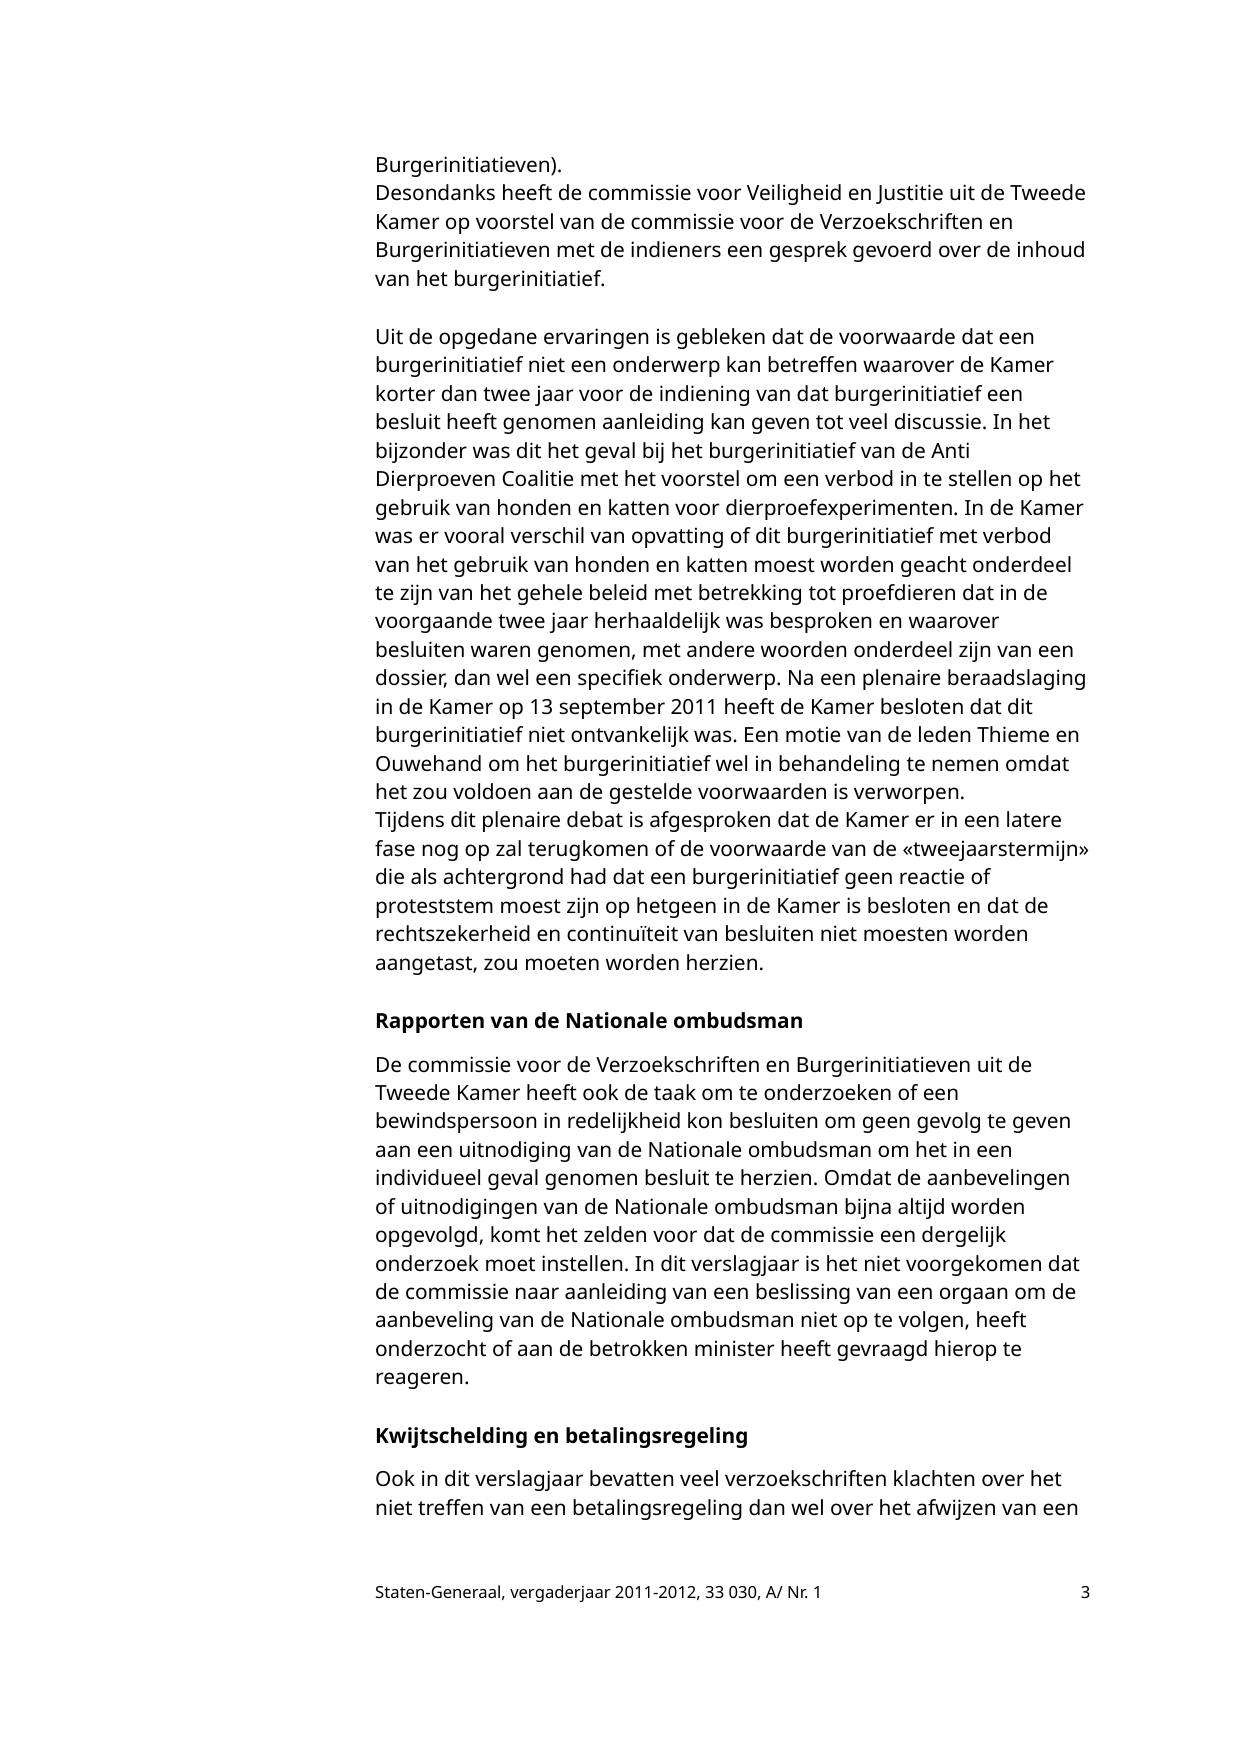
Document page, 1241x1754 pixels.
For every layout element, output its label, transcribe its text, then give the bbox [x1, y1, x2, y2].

text Tijdens dit plenaire debat is afgesproken dat de Kamer er in een latere fase nog op zal terugkomen of de voorwaarde van de «tweejaarstermijn» die als achtergrond had dat een burgerinitiatief geen reactie of proteststem moest zijn op hetgeen in de Kamer is besloten en dat de rechtszekerheid en continuïteit van besluiten niet moesten worden aangetast, zou moeten worden herzien. [375, 806, 1090, 976]
text Rapporten van de Nationale ombudsman [375, 1006, 1090, 1035]
text Burgerinitiatieven). [375, 150, 1090, 178]
text Kwijtschelding en betalingsregeling [375, 1421, 1090, 1449]
text De commissie voor de Verzoekschriften en Burgerinitiatieven uit de Tweede Kamer heeft ook de taak om te onderzoeken of een bewindspersoon in redelijkheid kon besluiten om geen gevolg te geven aan een uitnodiging van de Nationale ombudsman om het in een individueel geval genomen besluit te herzien. Omdat de aanbevelingen of uitnodigingen van de Nationale ombudsman bijna altijd worden opgevolgd, komt het zelden voor dat de commissie een dergelijk onderzoek moet instellen. In dit verslagjaar is het niet voorgekomen dat de commissie naar aanleiding van een beslissing van een orgaan om de aanbeveling van de Nationale ombudsman niet op te volgen, heeft onderzocht of aan de betrokken minister heeft gevraagd hierop te reageren. [375, 1050, 1090, 1391]
text Desondanks heeft de commissie voor Veiligheid en Justitie uit de Tweede Kamer op voorstel van de commissie voor de Verzoekschriften en Burgerinitiatieven met de indieners een gesprek gevoerd over de inhoud van het burgerinitiatief. [375, 178, 1090, 292]
text Uit de opgedane ervaringen is gebleken dat de voorwaarde dat een burgerinitiatief niet een onderwerp kan betreffen waarover de Kamer korter dan twee jaar voor de indiening van dat burgerinitiatief een besluit heeft genomen aanleiding kan geven tot veel discussie. In het bijzonder was dit het geval bij het burgerinitiatief van de Anti Dierproeven Coalitie met het voorstel om een verbod in te stellen op het gebruik van honden en katten voor dierproefexperimenten. In de Kamer was er vooral verschil van opvatting of dit burgerinitiatief met verbod van het gebruik van honden en katten moest worden geacht onderdeel te zijn van het gehele beleid met betrekking tot proefdieren dat in de voorgaande twee jaar herhaaldelijk was besproken en waarover besluiten waren genomen, met andere woorden onderdeel zijn van een dossier, dan wel een specifiek onderwerp. Na een plenaire beraadslaging in de Kamer op 13 september 2011 heeft de Kamer besloten dat dit burgerinitiatief niet ontvankelijk was. Een motie van de leden Thieme en Ouwehand om het burgerinitiatief wel in behandeling te nemen omdat het zou voldoen aan de gestelde voorwaarden is verworpen. [375, 322, 1090, 806]
text Ook in dit verslagjaar bevatten veel verzoekschriften klachten over het niet treffen van een betalingsregeling dan wel over het afwijzen van een [375, 1464, 1090, 1521]
